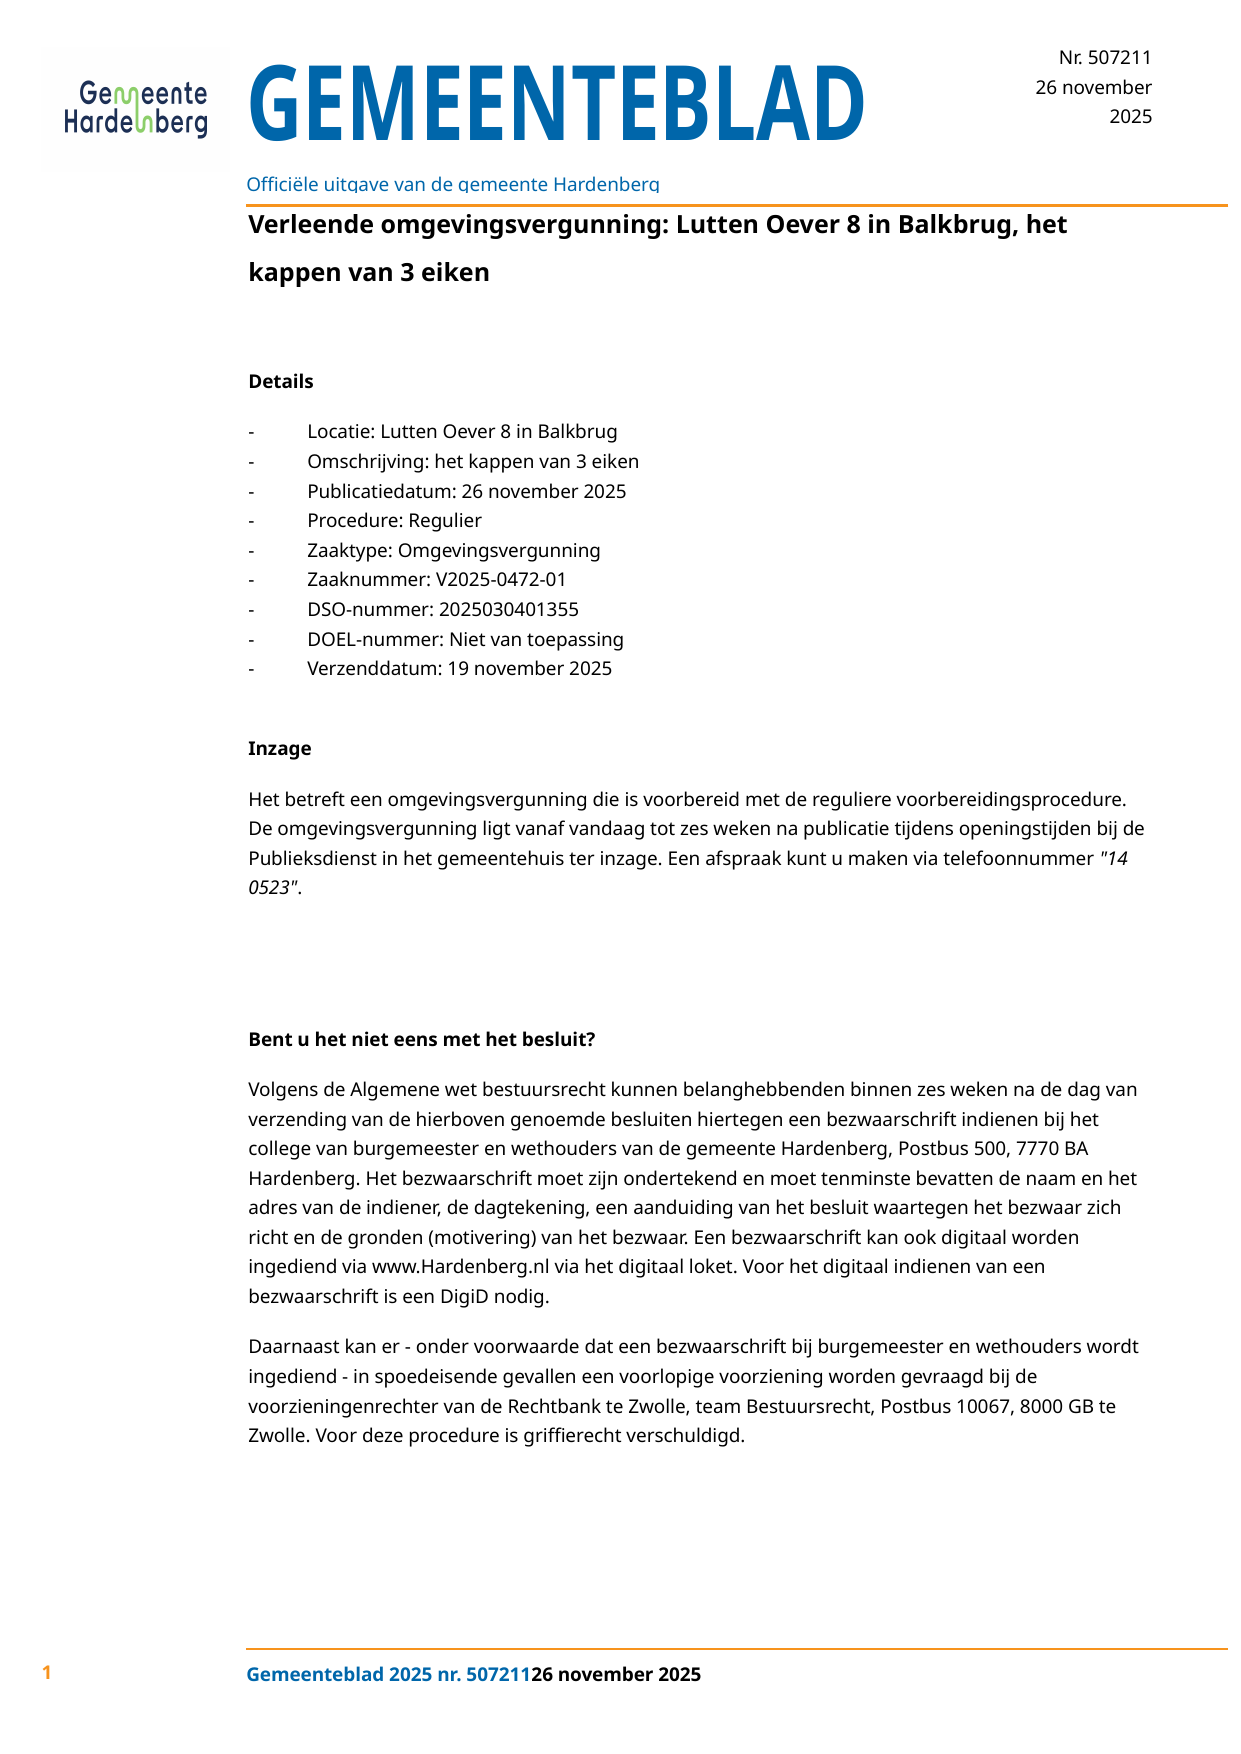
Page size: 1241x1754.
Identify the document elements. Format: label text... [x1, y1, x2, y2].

list DOEL-nummer: Niet van toepassing [248, 626, 1152, 652]
list Locatie: Lutten Oever 8 in Balkbrug [248, 419, 1152, 444]
text Het betreft een omgevingsvergunning die is voorbereid met de reguliere voorbereidingsprocedure. De omgevingsvergunning ligt vanaf vandaag tot zes weken na publicatie tijdens openingstijden bij de Publieksdienst in het gemeentehuis ter inzage. Een afspraak kunt u maken via telefoonnummer "14 0523". [248, 786, 1152, 900]
text Daarnaast kan er - onder voorwaarde dat een bezwaarschrift bij burgemeester en wethouders wordt ingediend - in spoedeisende gevallen een voorlopige voorziening worden gevraagd bij de voorzieningenrechter van de Rechtbank te Zwolle, team Bestuursrecht, Postbus 10067, 8000 GB te Zwolle. Voor deze procedure is griffierecht verschuldigd. [248, 1334, 1152, 1448]
list Procedure: Regulier [248, 507, 1152, 533]
list Publicatiedatum: 26 november 2025 [248, 478, 1152, 504]
list DSO-nummer: 2025030401355 [248, 596, 1152, 622]
list Zaaknummer: V2025-0472-01 [248, 567, 1152, 592]
text Bent u het niet eens met het besluit? [248, 1026, 1152, 1052]
list Verzenddatum: 19 november 2025 [248, 655, 1152, 681]
text Volgens de Algemene wet bestuursrecht kunnen belanghebbenden binnen zes weken na de dag van verzending van de hierboven genoemde besluiten hiertegen een bezwaarschrift indienen bij het college van burgemeester en wethouders van de gemeente Hardenberg, Postbus 500, 7770 BA Hardenberg. Het bezwaarschrift moet zijn ondertekend en moet tenminste bevatten de naam en het adres van de indiener, de dagtekening, een aanduiding van het besluit waartegen het bezwaar zich richt en de gronden (motivering) van het bezwaar. Een bezwaarschrift kan ook digitaal worden ingediend via www.Hardenberg.nl via het digitaal loket. Voor het digitaal indienen van een bezwaarschrift is een DigiD nodig. [248, 1076, 1152, 1309]
list Zaaktype: Omgevingsvergunning [248, 537, 1152, 563]
text Details [248, 368, 1152, 394]
list Omschrijving: het kappen van 3 eiken [248, 448, 1152, 474]
text Inzage [248, 735, 1152, 761]
text Verleende omgevingsvergunning: Lutten Oever 8 in Balkbrug, het kappen van 3 eiken [248, 207, 1152, 288]
picture [41, 47, 231, 172]
